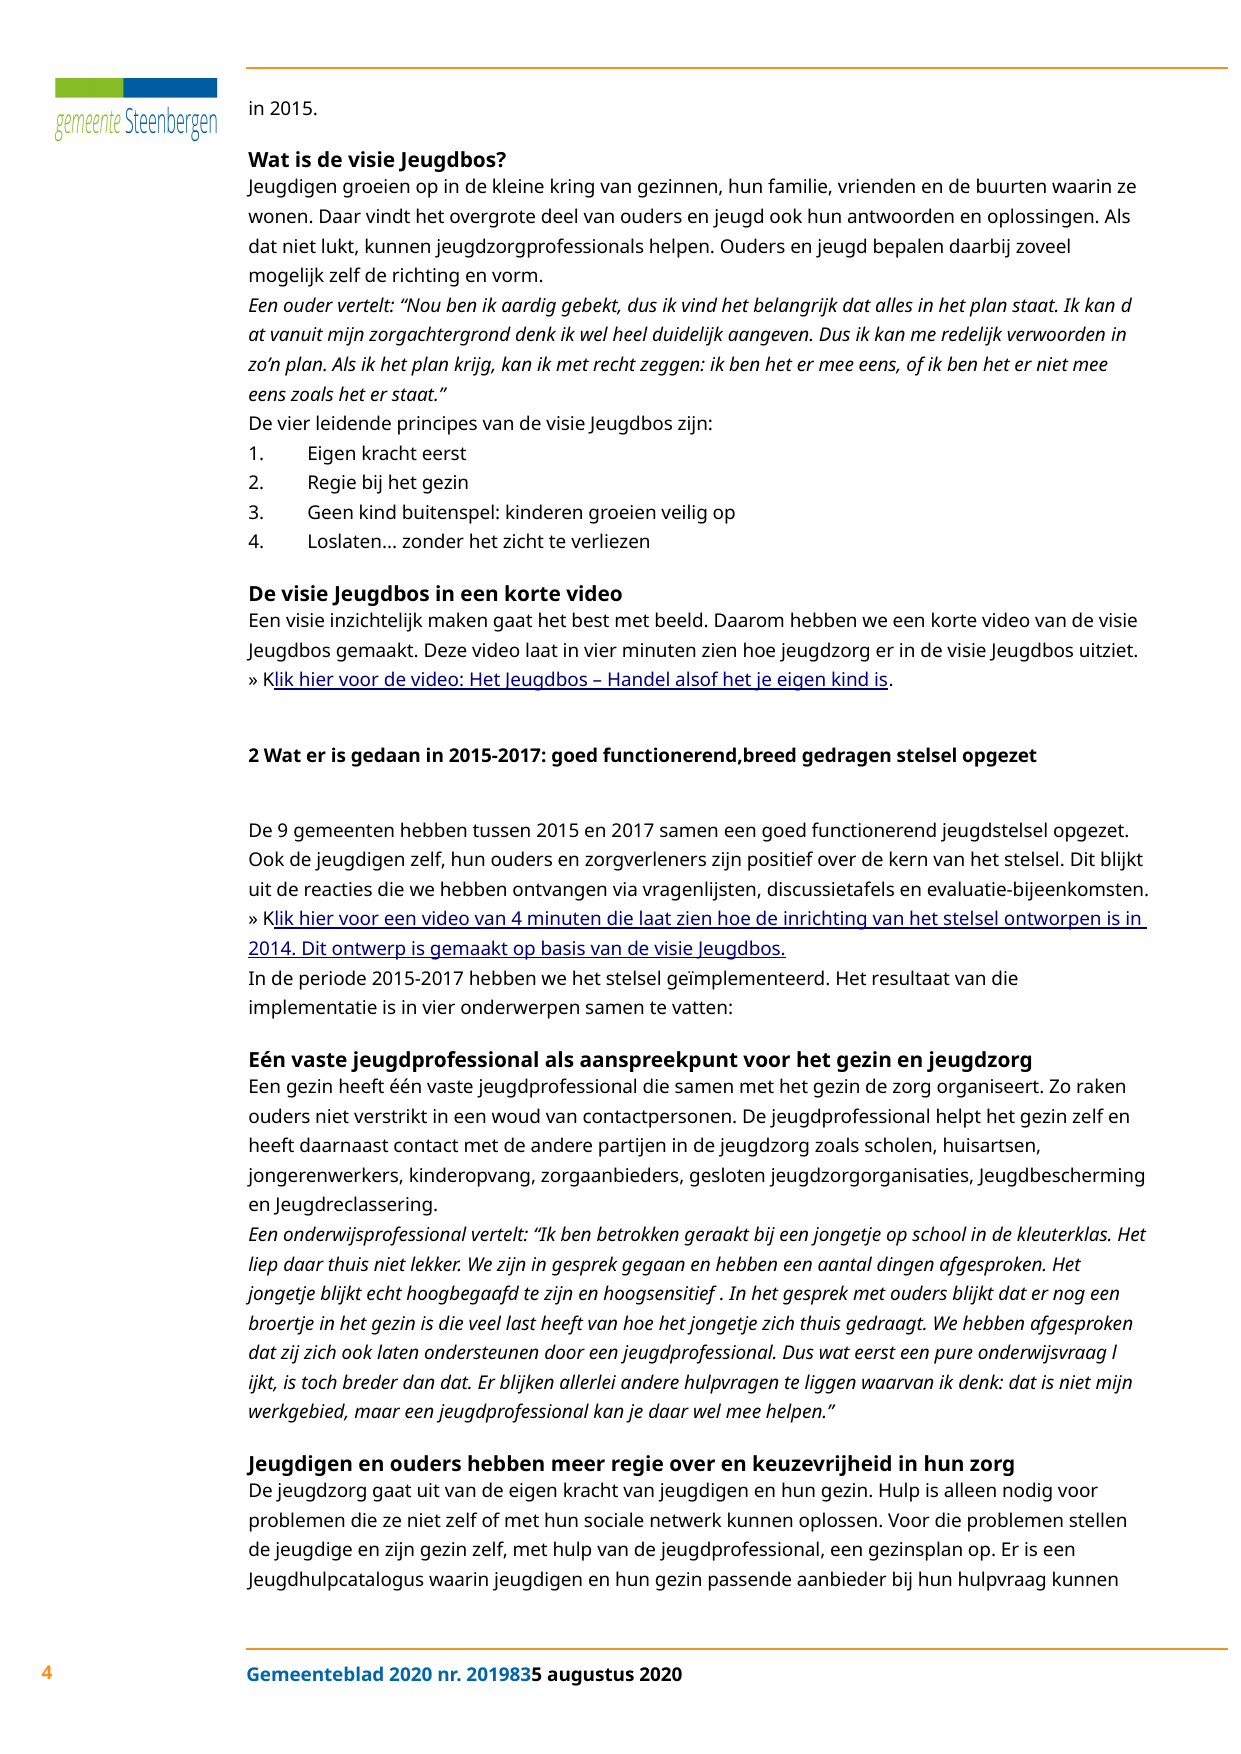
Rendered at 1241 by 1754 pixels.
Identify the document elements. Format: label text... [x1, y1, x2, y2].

list Regie bij het gezin [248, 469, 1152, 495]
text » Klik hier voor een video van 4 minuten die laat zien hoe de inrichting van het stelsel ontworpen is in 2014. Dit ontwerp is gemaakt op basis van de visie Jeugdbos. [248, 906, 1152, 961]
text De visie Jeugdbos in een korte video [248, 579, 1152, 607]
text 2 Wat er is gedaan in 2015-2017: goed functionerend,breed gedragen stelsel opgezet [248, 742, 1152, 768]
text in 2015. [248, 95, 1152, 121]
text Wat is de visie Jeugdbos? [248, 145, 1152, 174]
text In de periode 2015-2017 hebben we het stelsel geïmplementeerd. Het resultaat van die implementatie is in vier onderwerpen samen te vatten: [248, 965, 1152, 1020]
text Een gezin heeft één vaste jeugdprofessional die samen met het gezin de zorg organiseert. Zo raken ouders niet verstrikt in een woud van contactpersonen. De jeugdprofessional helpt het gezin zelf en heeft daarnaast contact met de andere partijen in de jeugdzorg zoals scholen, huisartsen, jongerenwerkers, kinderopvang, zorgaanbieders, gesloten jeugdzorgorganisaties, Jeugdbescherming en Jeugdreclassering. [248, 1073, 1152, 1217]
text » Klik hier voor de video: Het Jeugdbos – Handel alsof het je eigen kind is. [248, 667, 1152, 692]
list Geen kind buitenspel: kinderen groeien veilig op [248, 499, 1152, 525]
text De jeugdzorg gaat uit van de eigen kracht van jeugdigen en hun gezin. Hulp is alleen nodig voor problemen die ze niet zelf of met hun sociale netwerk kunnen oplossen. Voor die problemen stellen de jeugdige en zijn gezin zelf, met hulp van de jeugdprofessional, een gezinsplan op. Er is een Jeugdhulpcatalogus waarin jeugdigen en hun gezin passende aanbieder bij hun hulpvraag kunnen [248, 1477, 1152, 1592]
text Jeugdigen groeien op in de kleine kring van gezinnen, hun familie, vrienden en de buurten waarin ze wonen. Daar vindt het overgrote deel van ouders en jeugd ook hun antwoorden en oplossingen. Als dat niet lukt, kunnen jeugdzorgprofessionals helpen. Ouders en jeugd bepalen daarbij zoveel mogelijk zelf de richting en vorm. [248, 174, 1152, 288]
list Eigen kracht eerst [248, 440, 1152, 466]
text De 9 gemeenten hebben tussen 2015 en 2017 samen een goed functionerend jeugdstelsel opgezet. Ook de jeugdigen zelf, hun ouders en zorgverleners zijn positief over de kern van het stelsel. Dit blijkt uit de reacties die we hebben ontvangen via vragenlijsten, discussietafels en evaluatie-bijeenkomsten. [248, 817, 1152, 902]
text Eén vaste jeugdprofessional als aanspreekpunt voor het gezin en jeugdzorg [248, 1045, 1152, 1073]
text Een ouder vertelt: “Nou ben ik aardig gebekt, dus ik vind het belangrijk dat alles in het plan staat. Ik kan d at vanuit mijn zorgachtergrond denk ik wel heel duidelijk aangeven. Dus ik kan me redelijk verwoorden in zo’n plan. Als ik het plan krijg, kan ik met recht zeggen: ik ben het er mee eens, of ik ben het er niet mee eens zoals het er staat.” [248, 292, 1152, 406]
text Jeugdigen en ouders hebben meer regie over en keuzevrijheid in hun zorg [248, 1449, 1152, 1477]
picture [41, 47, 231, 172]
text Een onderwijsprofessional vertelt: “Ik ben betrokken geraakt bij een jongetje op school in de kleuterklas. Het liep daar thuis niet lekker. We zijn in gesprek gegaan en hebben een aantal dingen afgesproken. Het jongetje blijkt echt hoogbegaafd te zijn en hoogsensitief . In het gesprek met ouders blijkt dat er nog een broertje in het gezin is die veel last heeft van hoe het jongetje zich thuis gedraagt. We hebben afgesproken dat zij zich ook laten ondersteunen door een jeugdprofessional. Dus wat eerst een pure onderwijsvraag l ijkt, is toch breder dan dat. Er blijken allerlei andere hulpvragen te liggen waarvan ik denk: dat is niet mijn werkgebied, maar een jeugdprofessional kan je daar wel mee helpen.” [248, 1221, 1152, 1424]
text De vier leidende principes van de visie Jeugdbos zijn: [248, 410, 1152, 436]
list Loslaten... zonder het zicht te verliezen [248, 529, 1152, 554]
text Een visie inzichtelijk maken gaat het best met beeld. Daarom hebben we een korte video van de visie Jeugdbos gemaakt. Deze video laat in vier minuten zien hoe jeugdzorg er in de visie Jeugdbos uitziet. [248, 607, 1152, 663]
